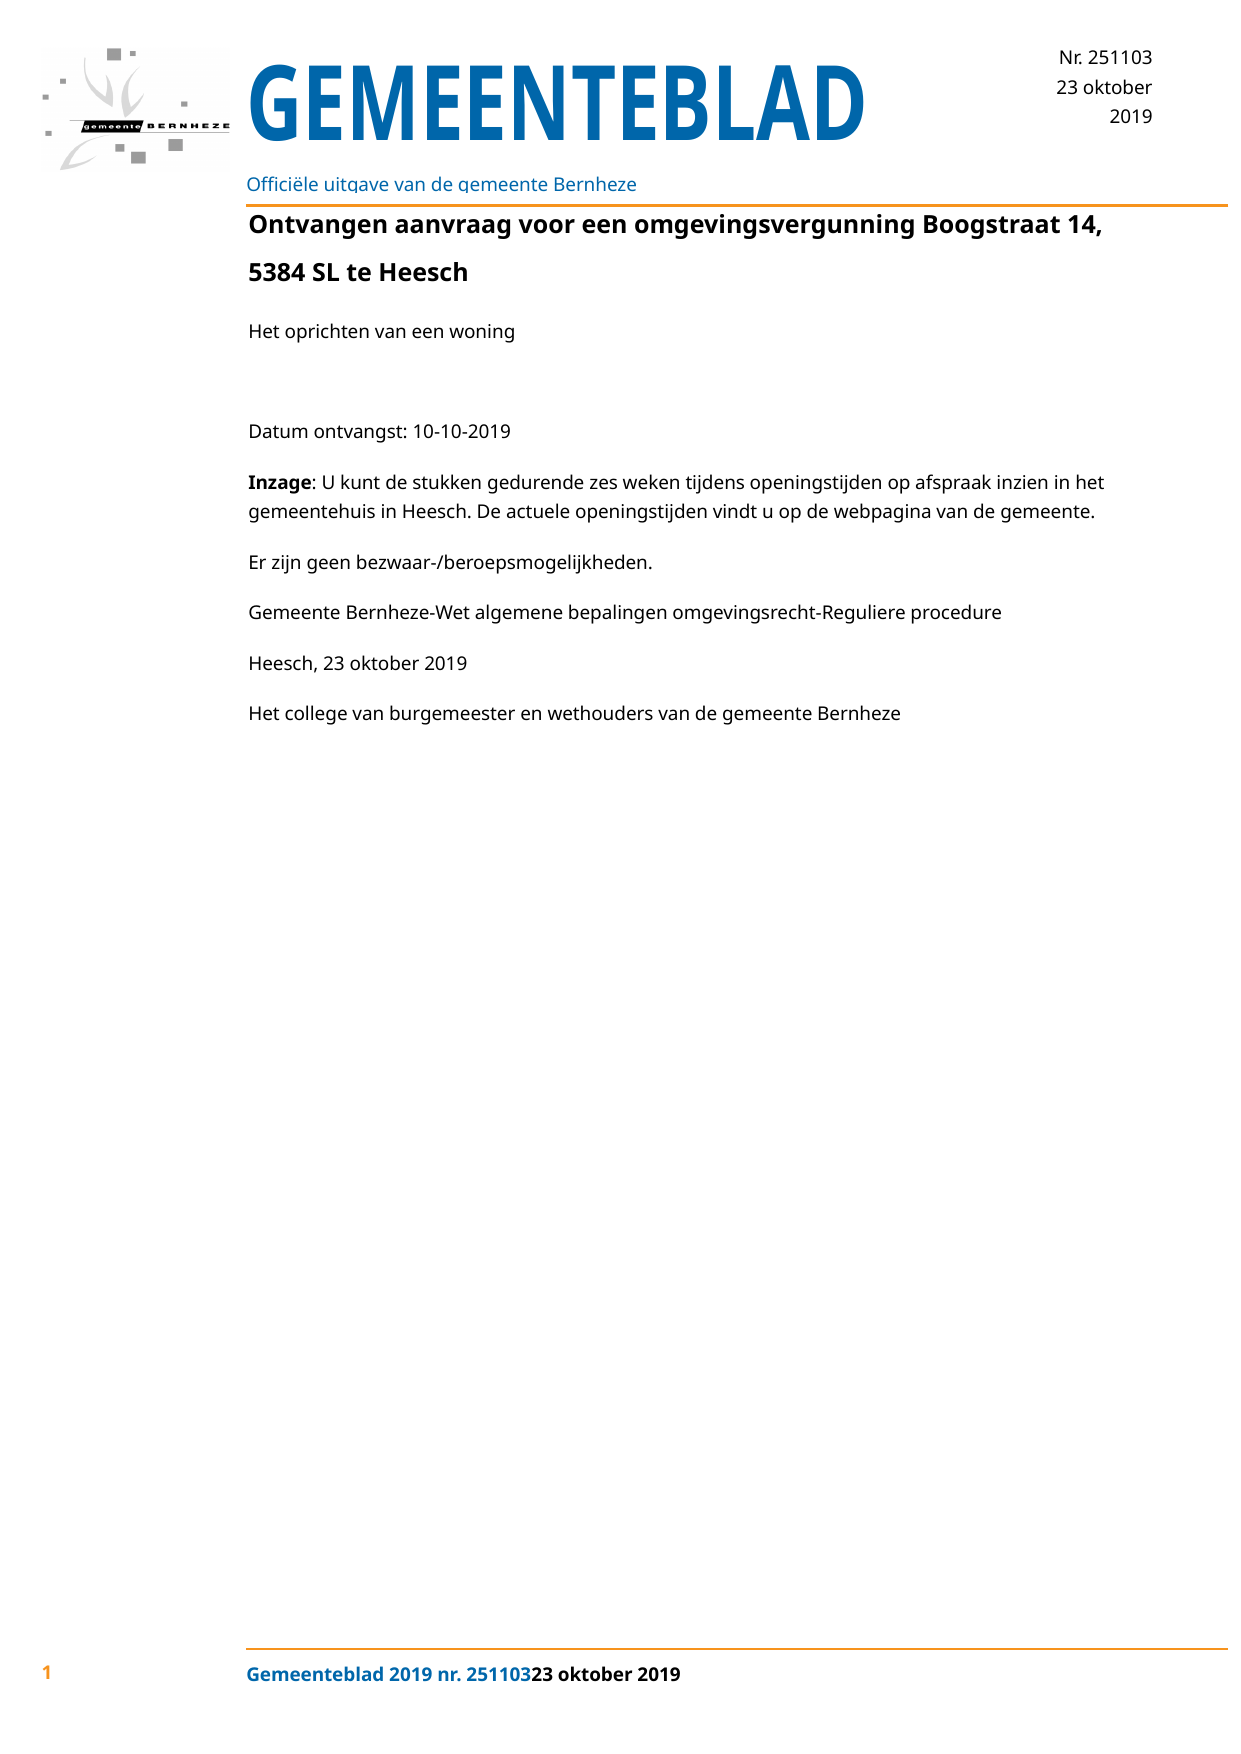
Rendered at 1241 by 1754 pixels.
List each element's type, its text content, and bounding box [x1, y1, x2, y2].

picture [41, 47, 231, 172]
text Het college van burgemeester en wethouders van de gemeente Bernheze [248, 700, 1152, 726]
text Het oprichten van een woning [248, 318, 1152, 344]
text Inzage: U kunt de stukken gedurende zes weken tijdens openingstijden op afspraak inzien in het gemeentehuis in Heesch. De actuele openingstijden vindt u op de webpagina van de gemeente. [248, 469, 1152, 524]
text Datum ontvangst: 10-10-2019 [248, 419, 1152, 444]
text Gemeente Bernheze-Wet algemene bepalingen omgevingsrecht-Reguliere procedure [248, 599, 1152, 625]
text Er zijn geen bezwaar-/beroepsmogelijkheden. [248, 549, 1152, 575]
text Ontvangen aanvraag voor een omgevingsvergunning Boogstraat 14, 5384 SL te Heesch [248, 207, 1152, 288]
text Heesch, 23 oktober 2019 [248, 650, 1152, 676]
